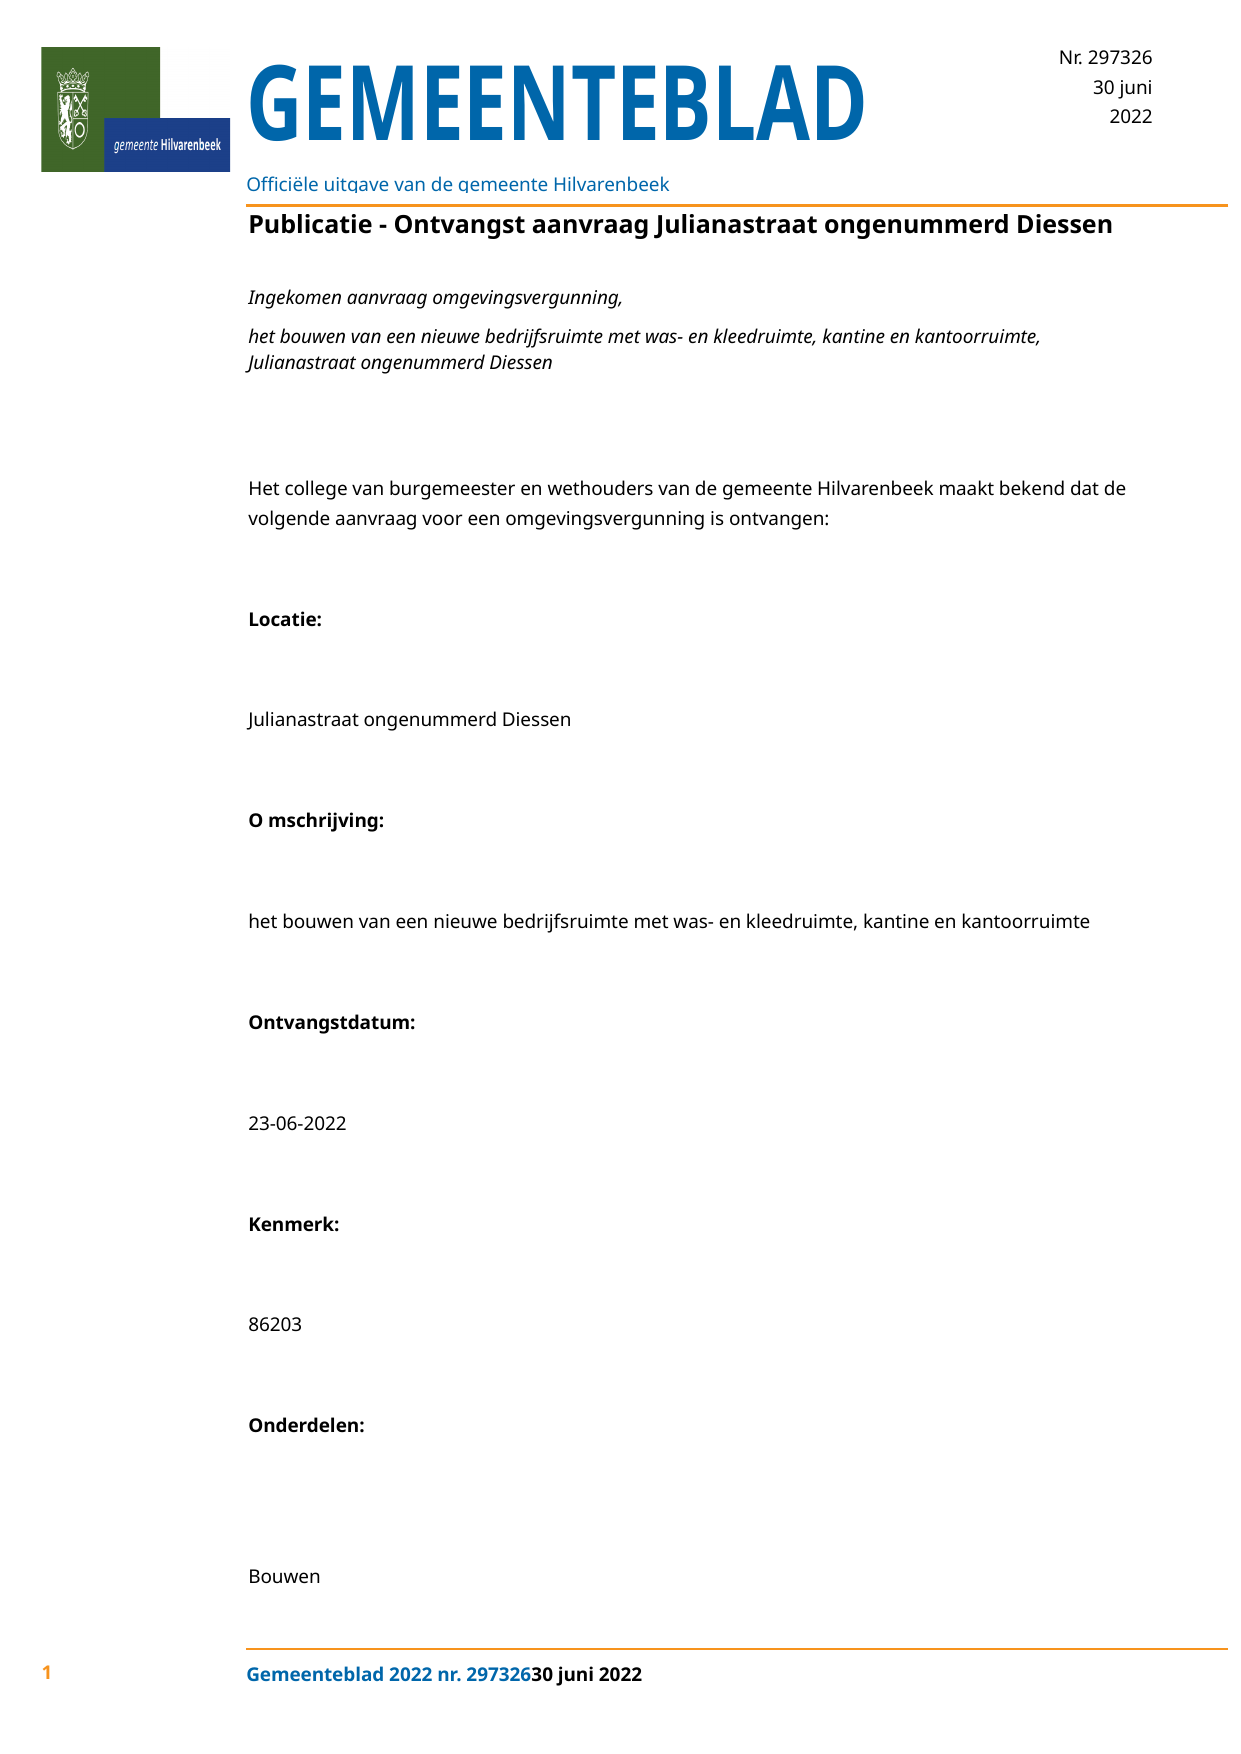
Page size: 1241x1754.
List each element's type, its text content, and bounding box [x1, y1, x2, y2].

text het bouwen van een nieuwe bedrijfsruimte met was- en kleedruimte, kantine en kantoorruimte [248, 908, 1152, 934]
text Onderdelen: [248, 1412, 1152, 1438]
text Publicatie - Ontvangst aanvraag Julianastraat ongenummerd Diessen [248, 207, 1152, 241]
text O mschrijving: [248, 807, 1152, 833]
text 86203 [248, 1312, 1152, 1337]
text Ingekomen aanvraag omgevingsvergunning, [248, 284, 1152, 309]
text Bouwen [248, 1564, 1152, 1589]
text het bouwen van een nieuwe bedrijfsruimte met was- en kleedruimte, kantine en kantoorruimte, Julianastraat ongenummerd Diessen [248, 323, 1152, 374]
text Het college van burgemeester en wethouders van de gemeente Hilvarenbeek maakt bekend dat de volgende aanvraag voor een omgevingsvergunning is ontvangen: [248, 475, 1152, 531]
text Ontvangstdatum: [248, 1009, 1152, 1035]
picture [41, 47, 231, 172]
text Julianastraat ongenummerd Diessen [248, 707, 1152, 732]
text Kenmerk: [248, 1211, 1152, 1237]
text Locatie: [248, 606, 1152, 632]
text 23-06-2022 [248, 1110, 1152, 1136]
